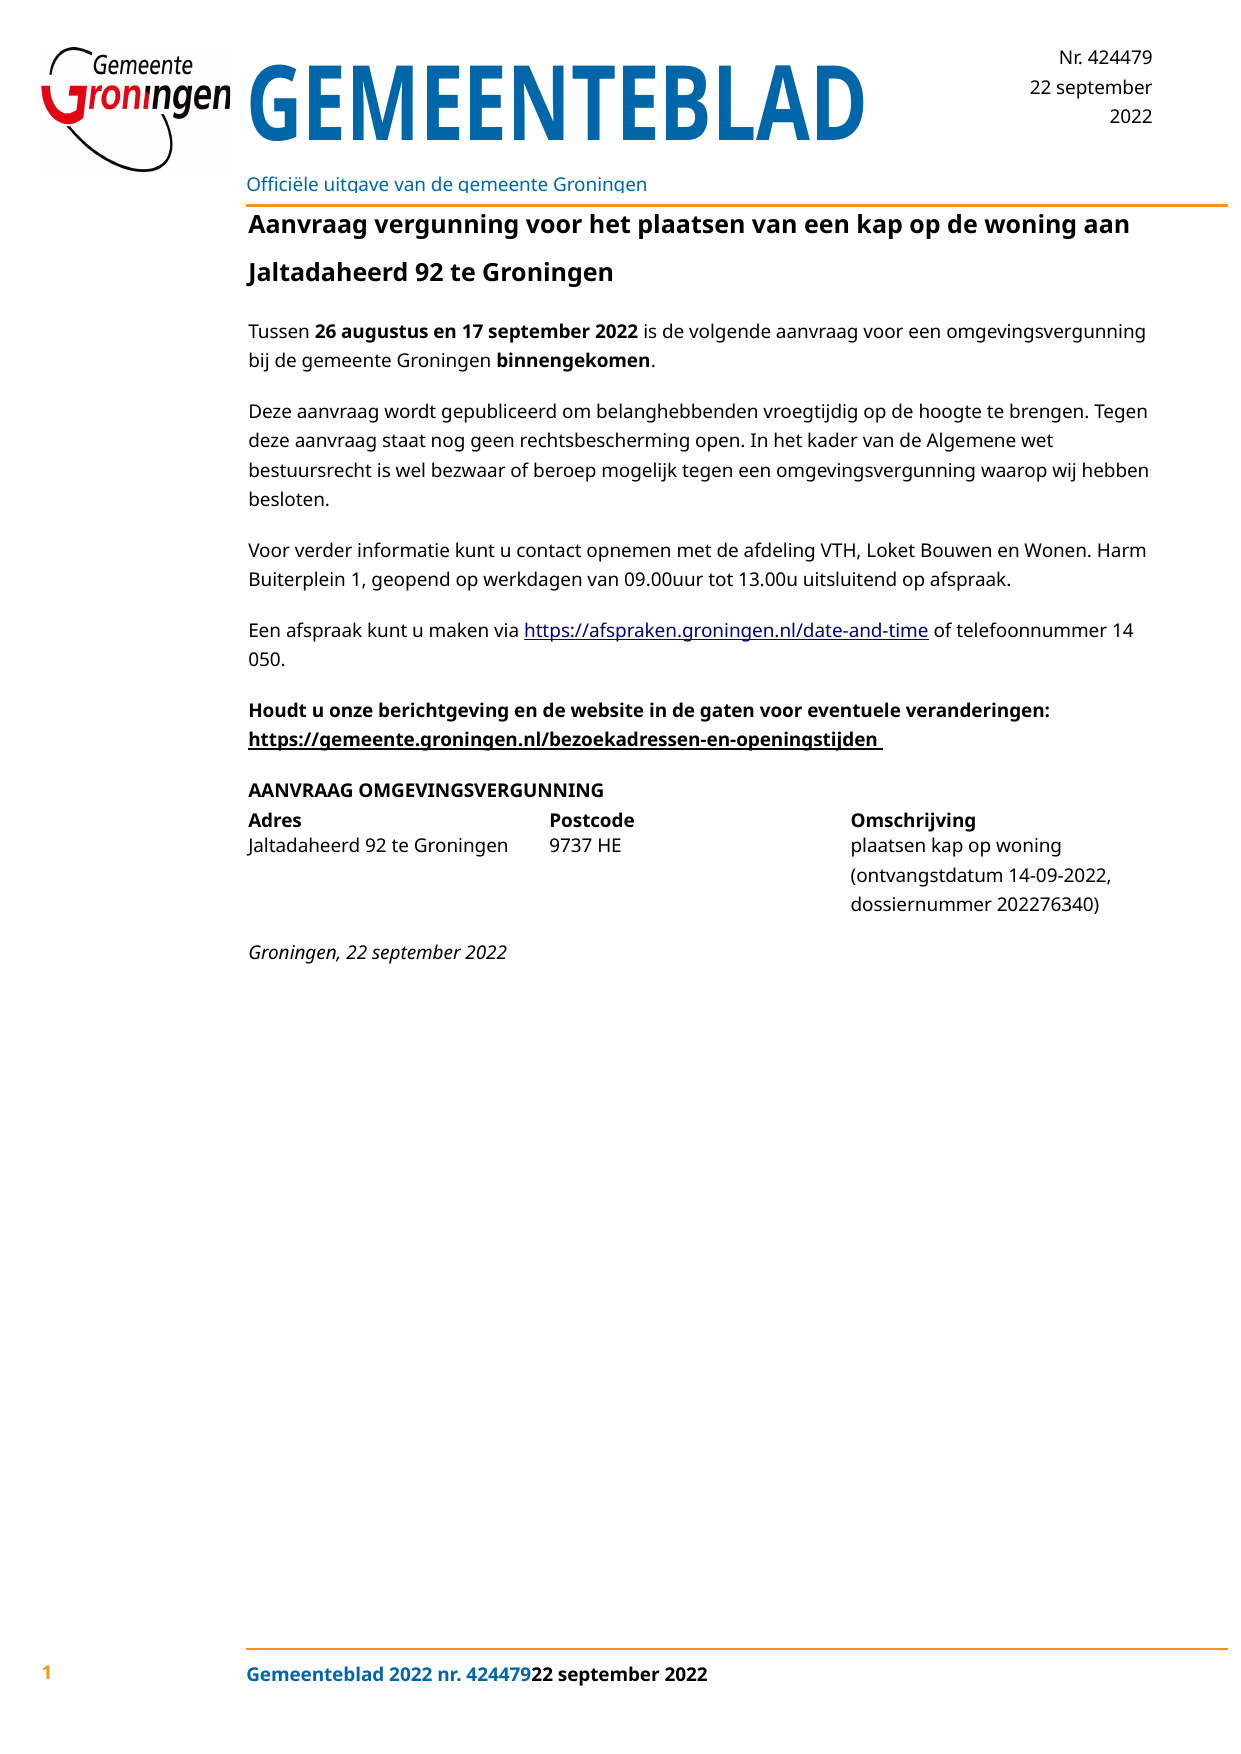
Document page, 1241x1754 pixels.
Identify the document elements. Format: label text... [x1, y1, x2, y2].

text Tussen 26 augustus en 17 september 2022 is de volgende aanvraag voor een omgevingsvergunning bij de gemeente Groningen binnengekomen. [248, 318, 1152, 373]
table_cell Jaltadaheerd 92 te Groningen [248, 833, 549, 917]
text AANVRAAG OMGEVINGSVERGUNNING [248, 777, 1152, 803]
text Aanvraag vergunning voor het plaatsen van een kap op de woning aan Jaltadaheerd 92 te Groningen [248, 207, 1152, 288]
table_header Omschrijving [850, 807, 1152, 832]
text Deze aanvraag wordt gepubliceerd om belanghebbenden vroegtijdig op de hoogte te brengen. Tegen deze aanvraag staat nog geen rechtsbescherming open. In het kader van de Algemene wet bestuursrecht is wel bezwaar of beroep mogelijk tegen een omgevingsvergunning waarop wij hebben besloten. [248, 398, 1152, 512]
table_header Adres [248, 807, 549, 832]
text Een afspraak kunt u maken via https://afspraken.groningen.nl/date-and-time of telefoonnummer 14 050. [248, 617, 1152, 672]
table_cell 9737 HE [549, 833, 850, 917]
table_cell plaatsen kap op woning (ontvangstdatum 14-09-2022, dossiernummer 202276340) [850, 833, 1152, 917]
text Houdt u onze berichtgeving en de website in de gaten voor eventuele veranderingen: https://gemeente.groningen.nl/bezoekadressen-en-openingstijden [248, 697, 1152, 752]
text Groningen, 22 september 2022 [248, 939, 1152, 964]
text Voor verder informatie kunt u contact opnemen met de afdeling VTH, Loket Bouwen en Wonen. Harm Buiterplein 1, geopend op werkdagen van 09.00uur tot 13.00u uitsluitend op afspraak. [248, 537, 1152, 592]
picture [41, 47, 231, 172]
table_header Postcode [549, 807, 850, 832]
